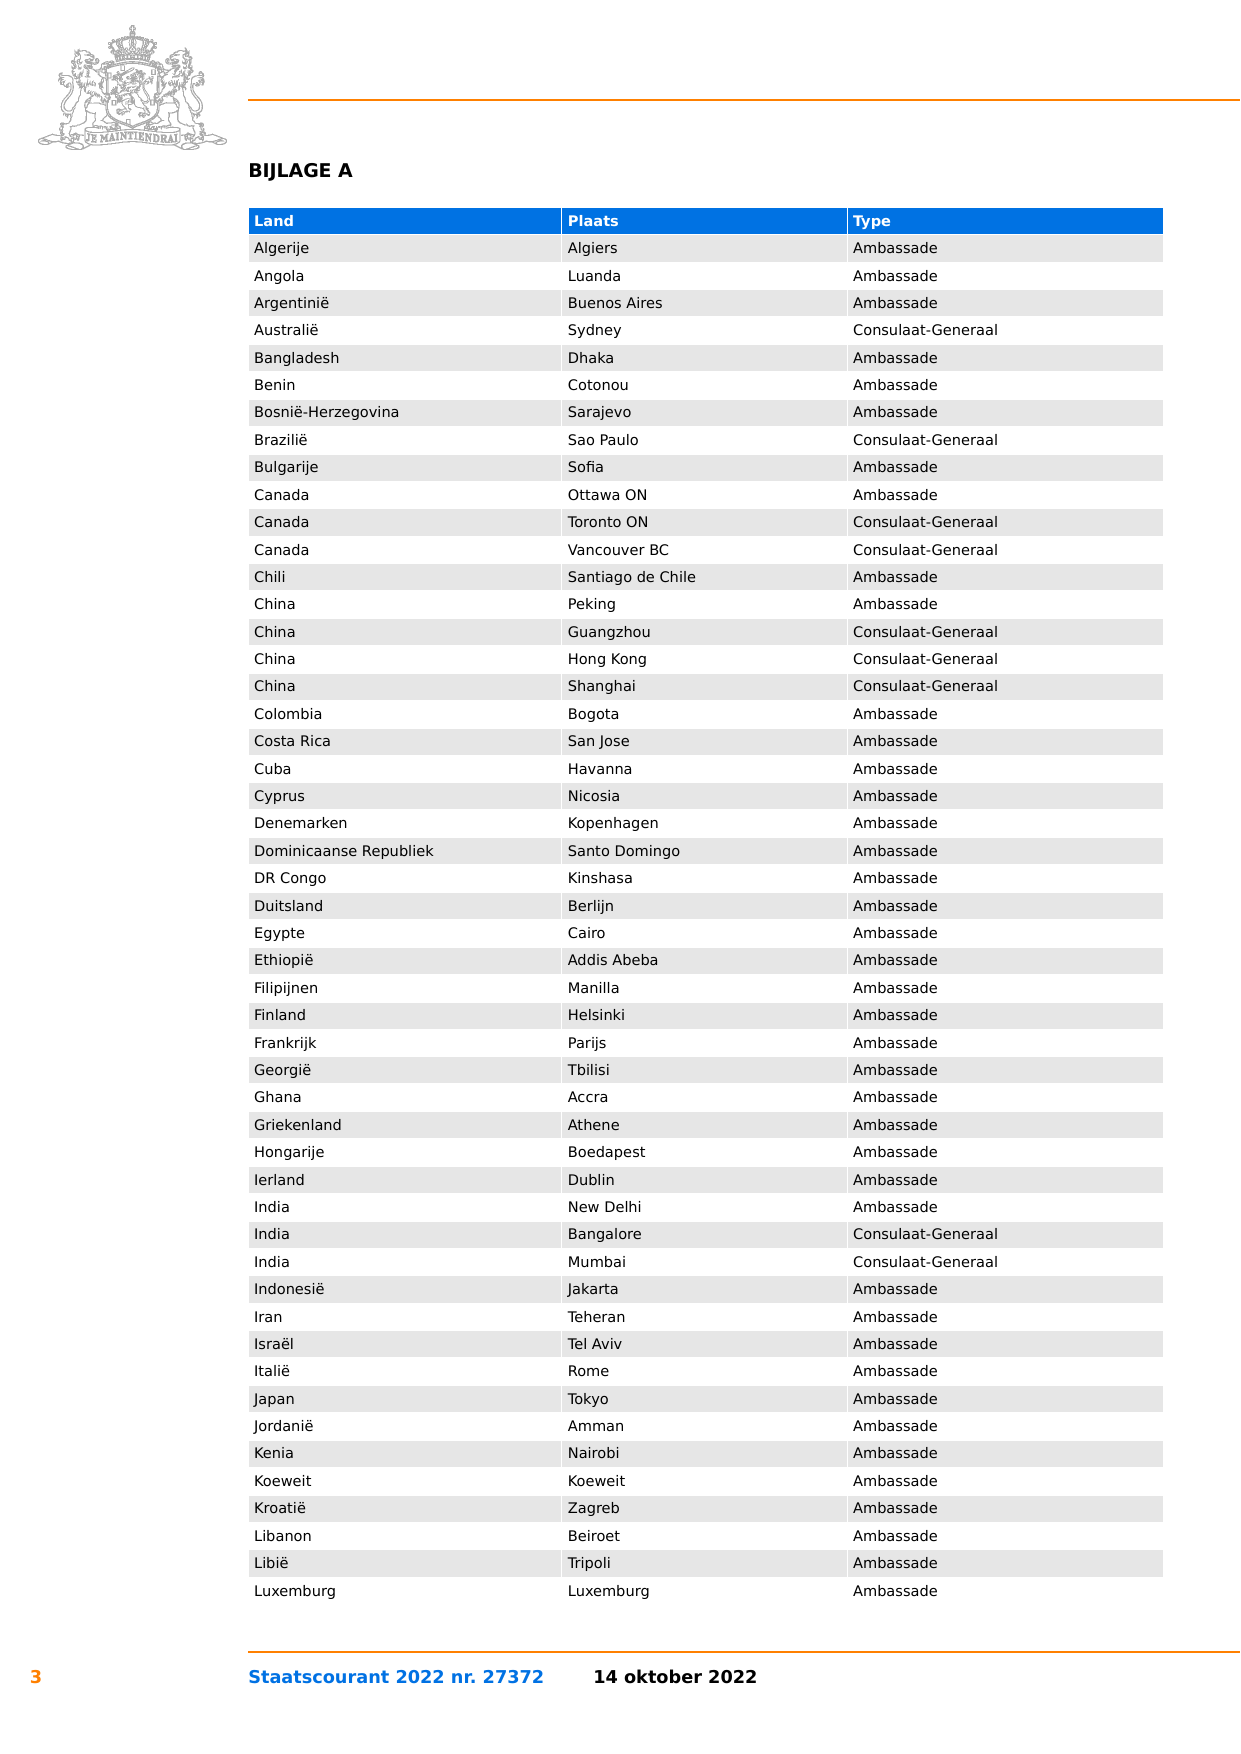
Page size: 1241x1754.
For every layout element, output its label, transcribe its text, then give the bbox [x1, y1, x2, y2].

table_cell Manilla [562, 975, 847, 1001]
table_cell Bangladesh [249, 345, 561, 371]
table_cell Ambassade [848, 1413, 1163, 1440]
table_cell New Delhi [562, 1194, 847, 1221]
table_cell Denemarken [249, 811, 561, 837]
table_cell Sao Paulo [562, 427, 847, 453]
table_cell Canada [249, 537, 561, 563]
table_cell Havanna [562, 756, 847, 782]
table_cell Addis Abeba [562, 948, 847, 974]
table_cell China [249, 591, 561, 618]
table_cell Peking [562, 591, 847, 618]
table_cell Ghana [249, 1085, 561, 1111]
table_cell Japan [249, 1386, 561, 1412]
table_cell Bulgarije [249, 455, 561, 481]
table_cell Ambassade [848, 920, 1163, 947]
table_cell Libanon [249, 1523, 561, 1549]
table_cell Accra [562, 1085, 847, 1111]
table_cell Bosnië-Herzegovina [249, 400, 561, 426]
picture [38, 25, 227, 150]
table_cell Ambassade [848, 290, 1163, 316]
table_cell Shanghai [562, 674, 847, 700]
table_cell Consulaat-Generaal [848, 1222, 1163, 1248]
table_cell Ambassade [848, 372, 1163, 399]
table_cell Costa Rica [249, 729, 561, 755]
table_cell Ambassade [848, 400, 1163, 426]
table_cell Consulaat-Generaal [848, 646, 1163, 673]
table_cell Consulaat-Generaal [848, 318, 1163, 344]
table_cell Vancouver BC [562, 537, 847, 563]
table_cell Cuba [249, 756, 561, 782]
table_cell Canada [249, 509, 561, 536]
table_cell Consulaat-Generaal [848, 674, 1163, 700]
table_cell Ambassade [848, 1304, 1163, 1330]
table_cell Ambassade [848, 1523, 1163, 1549]
table_header Type [848, 208, 1163, 234]
table_cell Ambassade [848, 564, 1163, 590]
table_cell Ambassade [848, 1112, 1163, 1138]
table_cell Buenos Aires [562, 290, 847, 316]
table_cell Ambassade [848, 1030, 1163, 1056]
table_cell Indonesië [249, 1276, 561, 1303]
table_cell Israël [249, 1331, 561, 1357]
table_cell San Jose [562, 729, 847, 755]
table_cell Ambassade [848, 838, 1163, 864]
table_cell Ambassade [848, 1003, 1163, 1029]
table_cell Ambassade [848, 948, 1163, 974]
table_cell Angola [249, 263, 561, 289]
table_cell Ambassade [848, 893, 1163, 919]
table_cell Koeweit [249, 1468, 561, 1494]
table_header Plaats [562, 208, 847, 234]
table_cell Cyprus [249, 783, 561, 809]
table_cell Ambassade [848, 482, 1163, 508]
table_cell Ambassade [848, 591, 1163, 618]
table_cell Berlijn [562, 893, 847, 919]
table_cell Finland [249, 1003, 561, 1029]
table_cell Koeweit [562, 1468, 847, 1494]
table_cell Ierland [249, 1167, 561, 1193]
table_cell Cairo [562, 920, 847, 947]
table_cell Ambassade [848, 1085, 1163, 1111]
table_cell Ambassade [848, 1441, 1163, 1467]
table_cell Kenia [249, 1441, 561, 1467]
table_cell Jordanië [249, 1413, 561, 1440]
table_cell Athene [562, 1112, 847, 1138]
table_cell Beiroet [562, 1523, 847, 1549]
table_cell Jakarta [562, 1276, 847, 1303]
table_cell Chili [249, 564, 561, 590]
table_cell Tripoli [562, 1550, 847, 1577]
table_cell Colombia [249, 701, 561, 727]
table_cell Cotonou [562, 372, 847, 399]
table_cell Consulaat-Generaal [848, 509, 1163, 536]
table_cell Ambassade [848, 1496, 1163, 1522]
table_cell Italië [249, 1359, 561, 1385]
table_cell Santo Domingo [562, 838, 847, 864]
table_cell Ambassade [848, 1194, 1163, 1221]
table_cell Mumbai [562, 1249, 847, 1275]
table_cell Nairobi [562, 1441, 847, 1467]
table_cell China [249, 646, 561, 673]
table_cell India [249, 1249, 561, 1275]
table_cell Luanda [562, 263, 847, 289]
table_cell Ambassade [848, 263, 1163, 289]
table_cell Libië [249, 1550, 561, 1577]
table_cell Brazilië [249, 427, 561, 453]
table_cell Hong Kong [562, 646, 847, 673]
table_cell Luxemburg [249, 1578, 561, 1604]
table_cell Luxemburg [562, 1578, 847, 1604]
table_cell Kroatië [249, 1496, 561, 1522]
table_cell Ambassade [848, 1468, 1163, 1494]
table_cell Tbilisi [562, 1057, 847, 1083]
table_cell Ambassade [848, 811, 1163, 837]
table_cell Amman [562, 1413, 847, 1440]
table_cell Zagreb [562, 1496, 847, 1522]
table_cell Ambassade [848, 1386, 1163, 1412]
table_cell Ambassade [848, 783, 1163, 809]
table_header Land [249, 208, 561, 234]
table_cell Rome [562, 1359, 847, 1385]
table_cell Sofia [562, 455, 847, 481]
table_cell China [249, 674, 561, 700]
table_cell Filipijnen [249, 975, 561, 1001]
table_cell Kopenhagen [562, 811, 847, 837]
table_cell Sydney [562, 318, 847, 344]
table_cell Consulaat-Generaal [848, 619, 1163, 645]
table_cell Ethiopië [249, 948, 561, 974]
table_cell Ambassade [848, 455, 1163, 481]
table_cell Ambassade [848, 1550, 1163, 1577]
table_cell Teheran [562, 1304, 847, 1330]
table_cell Ambassade [848, 865, 1163, 892]
table_cell Ambassade [848, 1578, 1163, 1604]
table_cell Consulaat-Generaal [848, 427, 1163, 453]
table_cell Dhaka [562, 345, 847, 371]
table_cell Ambassade [848, 1167, 1163, 1193]
table_cell Australië [249, 318, 561, 344]
table_cell Dublin [562, 1167, 847, 1193]
table_cell India [249, 1194, 561, 1221]
table_cell Duitsland [249, 893, 561, 919]
table_cell Ambassade [848, 1331, 1163, 1357]
table_cell Ambassade [848, 1139, 1163, 1166]
table_cell China [249, 619, 561, 645]
table_cell Ambassade [848, 235, 1163, 262]
table_cell Ambassade [848, 1276, 1163, 1303]
table_cell Ambassade [848, 756, 1163, 782]
table_cell Griekenland [249, 1112, 561, 1138]
table_cell Tel Aviv [562, 1331, 847, 1357]
table_cell Frankrijk [249, 1030, 561, 1056]
table_cell Argentinië [249, 290, 561, 316]
table_cell Consulaat-Generaal [848, 537, 1163, 563]
table_cell Bangalore [562, 1222, 847, 1248]
table_cell Toronto ON [562, 509, 847, 536]
table_cell Ambassade [848, 975, 1163, 1001]
table_cell Kinshasa [562, 865, 847, 892]
table_cell DR Congo [249, 865, 561, 892]
table_cell Ambassade [848, 1057, 1163, 1083]
table_cell Helsinki [562, 1003, 847, 1029]
table_cell Georgië [249, 1057, 561, 1083]
table_cell Hongarije [249, 1139, 561, 1166]
table_cell Egypte [249, 920, 561, 947]
subtitle BIJLAGE A [248, 160, 1163, 182]
table_cell Sarajevo [562, 400, 847, 426]
table_cell Ambassade [848, 345, 1163, 371]
table_cell Iran [249, 1304, 561, 1330]
table_cell Ottawa ON [562, 482, 847, 508]
table_cell Algerije [249, 235, 561, 262]
table_cell Canada [249, 482, 561, 508]
table_cell Nicosia [562, 783, 847, 809]
table_cell Benin [249, 372, 561, 399]
table_cell India [249, 1222, 561, 1248]
table_cell Algiers [562, 235, 847, 262]
table_cell Dominicaanse Republiek [249, 838, 561, 864]
table_cell Ambassade [848, 729, 1163, 755]
table_cell Tokyo [562, 1386, 847, 1412]
table_cell Ambassade [848, 701, 1163, 727]
table_cell Guangzhou [562, 619, 847, 645]
table_cell Boedapest [562, 1139, 847, 1166]
table_cell Santiago de Chile [562, 564, 847, 590]
table_cell Bogota [562, 701, 847, 727]
table_cell Consulaat-Generaal [848, 1249, 1163, 1275]
table_cell Parijs [562, 1030, 847, 1056]
table_cell Ambassade [848, 1359, 1163, 1385]
